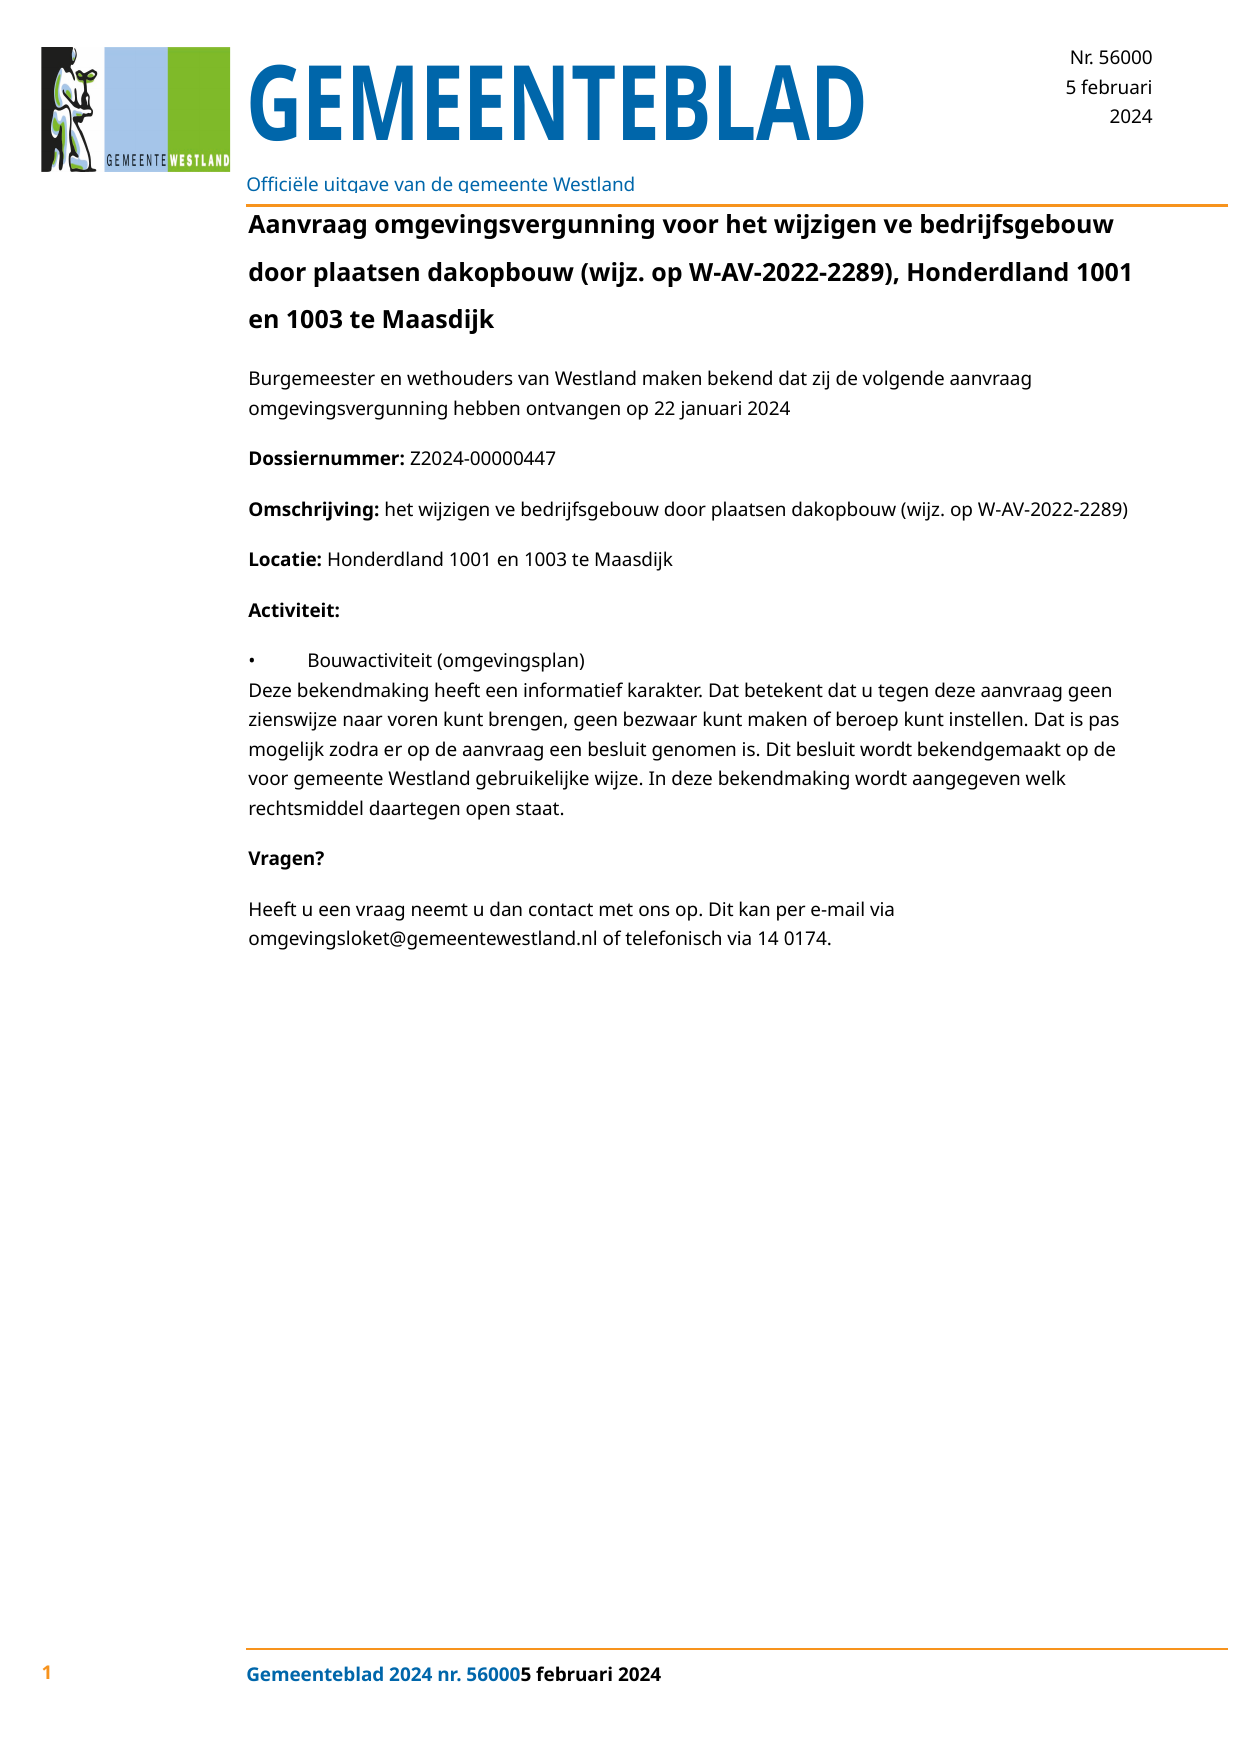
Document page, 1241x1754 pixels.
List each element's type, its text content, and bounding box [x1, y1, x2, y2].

text Vragen? [248, 846, 1152, 871]
text Locatie: Honderdland 1001 en 1003 te Maasdijk [248, 546, 1152, 572]
text Omschrijving: het wijzigen ve bedrijfsgebouw door plaatsen dakopbouw (wijz. op W-AV-2022-2289) [248, 496, 1152, 522]
picture [41, 47, 231, 172]
text Aanvraag omgevingsvergunning voor het wijzigen ve bedrijfsgebouw door plaatsen dakopbouw (wijz. op W-AV-2022-2289), Honderdland 1001 en 1003 te Maasdijk [248, 207, 1152, 336]
text Deze bekendmaking heeft een informatief karakter. Dat betekent dat u tegen deze aanvraag geen zienswijze naar voren kunt brengen, geen bezwaar kunt maken of beroep kunt instellen. Dat is pas mogelijk zodra er op de aanvraag een besluit genomen is. Dit besluit wordt bekendgemaakt op de voor gemeente Westland gebruikelijke wijze. In deze bekendmaking wordt aangegeven welk rechtsmiddel daartegen open staat. [248, 677, 1152, 821]
text Burgemeester en wethouders van Westland maken bekend dat zij de volgende aanvraag omgevingsvergunning hebben ontvangen op 22 januari 2024 [248, 366, 1152, 421]
text Dossiernummer: Z2024-00000447 [248, 446, 1152, 471]
list Bouwactiviteit (omgevingsplan) [248, 647, 1152, 673]
text Activiteit: [248, 597, 1152, 622]
text Heeft u een vraag neemt u dan contact met ons op. Dit kan per e-mail via omgevingsloket@gemeentewestland.nl of telefonisch via 14 0174. [248, 896, 1152, 951]
